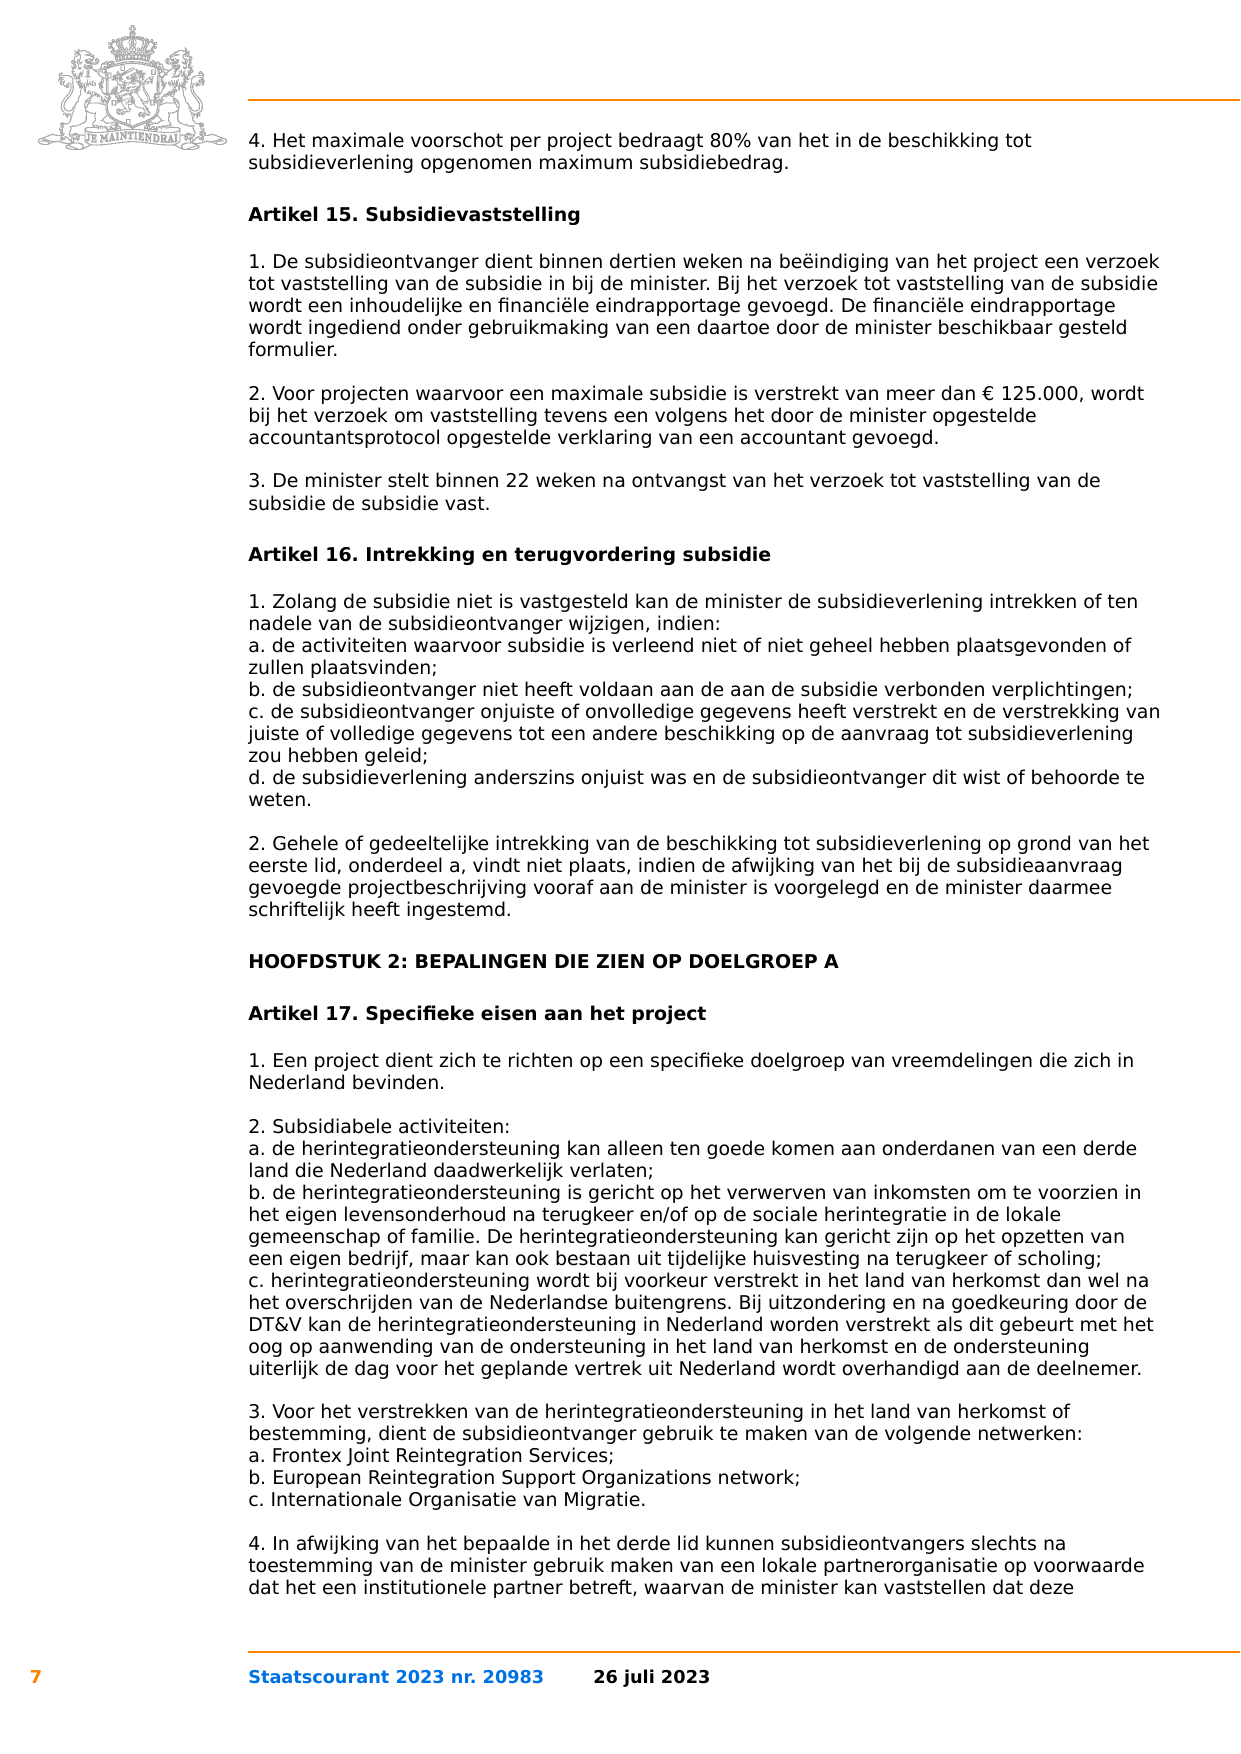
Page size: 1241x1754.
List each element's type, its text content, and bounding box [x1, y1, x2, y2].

text 2. Gehele of gedeeltelijke intrekking van de beschikking tot subsidieverlening op grond van het eerste lid, onderdeel a, vindt niet plaats, indien de afwijking van het bij de subsidieaanvraag gevoegde projectbeschrijving vooraf aan de minister is voorgelegd en de minister daarmee schriftelijk heeft ingestemd. [248, 833, 1163, 921]
text 2. Voor projecten waarvoor een maximale subsidie is verstrekt van meer dan € 125.000, wordt bij het verzoek om vaststelling tevens een volgens het door de minister opgestelde accountantsprotocol opgestelde verklaring van een accountant gevoegd. [248, 383, 1163, 448]
subtitle Artikel 17. Specifieke eisen aan het project [248, 1003, 1163, 1025]
text b. European Reintegration Support Organizations network; [248, 1467, 1163, 1489]
text a. de herintegratieondersteuning kan alleen ten goede komen aan onderdanen van een derde land die Nederland daadwerkelijk verlaten; [248, 1138, 1163, 1182]
text d. de subsidieverlening anderszins onjuist was en de subsidieontvanger dit wist of behoorde te weten. [248, 767, 1163, 811]
subtitle Artikel 16. Intrekking en terugvordering subsidie [248, 544, 1163, 566]
text 1. De subsidieontvanger dient binnen dertien weken na beëindiging van het project een verzoek tot vaststelling van de subsidie in bij de minister. Bij het verzoek tot vaststelling van de subsidie wordt een inhoudelijke en financiële eindrapportage gevoegd. De financiële eindrapportage wordt ingediend onder gebruikmaking van een daartoe door de minister beschikbaar gesteld formulier. [248, 251, 1163, 361]
text 1. Zolang de subsidie niet is vastgesteld kan de minister de subsidieverlening intrekken of ten nadele van de subsidieontvanger wijzigen, indien: [248, 591, 1163, 635]
text b. de subsidieontvanger niet heeft voldaan aan de aan de subsidie verbonden verplichtingen; [248, 679, 1163, 701]
text b. de herintegratieondersteuning is gericht op het verwerven van inkomsten om te voorzien in het eigen levensonderhoud na terugkeer en/of op de sociale herintegratie in de lokale gemeenschap of familie. De herintegratieondersteuning kan gericht zijn op het opzetten van een eigen bedrijf, maar kan ook bestaan uit tijdelijke huisvesting na terugkeer of scholing; [248, 1182, 1163, 1269]
text c. herintegratieondersteuning wordt bij voorkeur verstrekt in het land van herkomst dan wel na het overschrijden van de Nederlandse buitengrens. Bij uitzondering en na goedkeuring door de DT&V kan de herintegratieondersteuning in Nederland worden verstrekt als dit gebeurt met het oog op aanwending van de ondersteuning in het land van herkomst en de ondersteuning uiterlijk de dag voor het geplande vertrek uit Nederland wordt overhandigd aan de deelnemer. [248, 1269, 1163, 1379]
text a. Frontex Joint Reintegration Services; [248, 1445, 1163, 1467]
text 1. Een project dient zich te richten op een specifieke doelgroep van vreemdelingen die zich in Nederland bevinden. [248, 1050, 1163, 1094]
text c. de subsidieontvanger onjuiste of onvolledige gegevens heeft verstrekt en de verstrekking van juiste of volledige gegevens tot een andere beschikking op de aanvraag tot subsidieverlening zou hebben geleid; [248, 701, 1163, 767]
text 2. Subsidiabele activiteiten: [248, 1116, 1163, 1138]
subtitle HOOFDSTUK 2: BEPALINGEN DIE ZIEN OP DOELGROEP A [248, 951, 1163, 973]
text a. de activiteiten waarvoor subsidie is verleend niet of niet geheel hebben plaatsgevonden of zullen plaatsvinden; [248, 635, 1163, 679]
text 4. In afwijking van het bepaalde in het derde lid kunnen subsidieontvangers slechts na toestemming van de minister gebruik maken van een lokale partnerorganisatie op voorwaarde dat het een institutionele partner betreft, waarvan de minister kan vaststellen dat deze [248, 1533, 1163, 1599]
text 3. De minister stelt binnen 22 weken na ontvangst van het verzoek tot vaststelling van de subsidie de subsidie vast. [248, 470, 1163, 514]
picture [38, 25, 227, 150]
text 3. Voor het verstrekken van de herintegratieondersteuning in het land van herkomst of bestemming, dient de subsidieontvanger gebruik te maken van de volgende netwerken: [248, 1401, 1163, 1445]
text c. Internationale Organisatie van Migratie. [248, 1489, 1163, 1511]
text 4. Het maximale voorschot per project bedraagt 80% van het in de beschikking tot subsidieverlening opgenomen maximum subsidiebedrag. [248, 130, 1163, 174]
subtitle Artikel 15. Subsidievaststelling [248, 204, 1163, 226]
